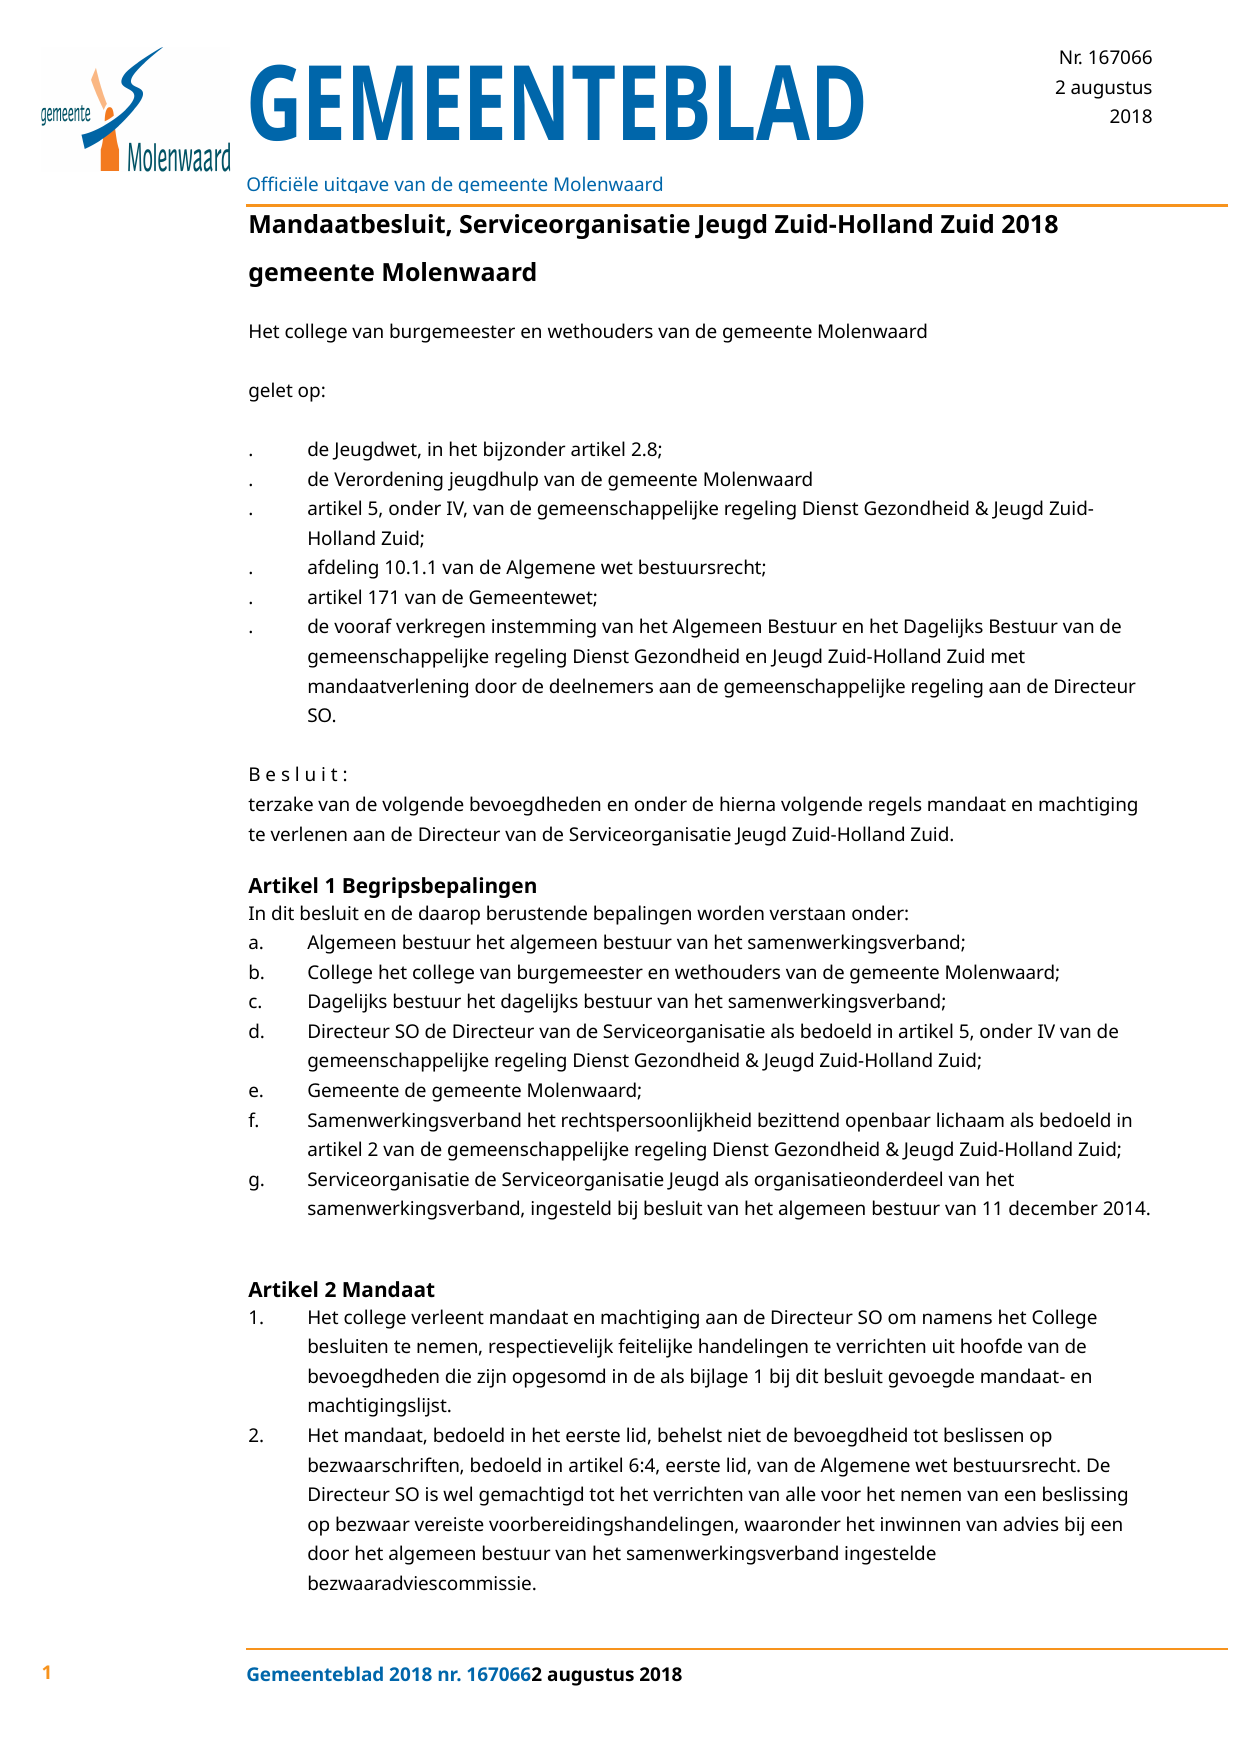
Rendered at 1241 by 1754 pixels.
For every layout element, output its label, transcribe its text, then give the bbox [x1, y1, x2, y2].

text Het college van burgemeester en wethouders van de gemeente Molenwaard [248, 318, 1152, 344]
text Artikel 1 Begripsbepalingen [248, 871, 1152, 900]
text Artikel 2 Mandaat [248, 1276, 1152, 1304]
list Directeur SO de Directeur van de Serviceorganisatie als bedoeld in artikel 5, onder IV van de gemeenschappelijke regeling Dienst Gezondheid & Jeugd Zuid-Holland Zuid; [248, 1018, 1152, 1073]
list Serviceorganisatie de Serviceorganisatie Jeugd als organisatieonderdeel van het samenwerkingsverband, ingesteld bij besluit van het algemeen bestuur van 11 december 2014. [248, 1166, 1152, 1221]
text B e s l u i t : [248, 762, 1152, 787]
list Het college verleent mandaat en machtiging aan de Directeur SO om namens het College besluiten te nemen, respectievelijk feitelijke handelingen te verrichten uit hoofde van de bevoegdheden die zijn opgesomd in de als bijlage 1 bij dit besluit gevoegde mandaat- en machtigingslijst. [248, 1304, 1152, 1418]
list de Jeugdwet, in het bijzonder artikel 2.8; [248, 436, 1152, 462]
list Dagelijks bestuur het dagelijks bestuur van het samenwerkingsverband; [248, 988, 1152, 1014]
text In dit besluit en de daarop berustende bepalingen worden verstaan onder: [248, 900, 1152, 925]
list de vooraf verkregen instemming van het Algemeen Bestuur en het Dagelijks Bestuur van de gemeenschappelijke regeling Dienst Gezondheid en Jeugd Zuid-Holland Zuid met mandaatverlening door de deelnemers aan de gemeenschappelijke regeling aan de Directeur SO. [248, 614, 1152, 728]
list Gemeente de gemeente Molenwaard; [248, 1077, 1152, 1103]
text terzake van de volgende bevoegdheden en onder de hierna volgende regels mandaat en machtiging te verlenen aan de Directeur van de Serviceorganisatie Jeugd Zuid-Holland Zuid. [248, 791, 1152, 847]
list Het mandaat, bedoeld in het eerste lid, behelst niet de bevoegdheid tot beslissen op bezwaarschriften, bedoeld in artikel 6:4, eerste lid, van de Algemene wet bestuursrecht. De Directeur SO is wel gemachtigd tot het verrichten van alle voor het nemen van een beslissing op bezwaar vereiste voorbereidingshandelingen, waaronder het inwinnen van advies bij een door het algemeen bestuur van het samenwerkingsverband ingestelde bezwaaradviescommissie. [248, 1422, 1152, 1596]
list afdeling 10.1.1 van de Algemene wet bestuursrecht; [248, 554, 1152, 580]
list Algemeen bestuur het algemeen bestuur van het samenwerkingsverband; [248, 929, 1152, 955]
list artikel 171 van de Gemeentewet; [248, 584, 1152, 610]
list Samenwerkingsverband het rechtspersoonlijkheid bezittend openbaar lichaam als bedoeld in artikel 2 van de gemeenschappelijke regeling Dienst Gezondheid & Jeugd Zuid-Holland Zuid; [248, 1107, 1152, 1162]
list artikel 5, onder IV, van de gemeenschappelijke regeling Dienst Gezondheid & Jeugd Zuid-Holland Zuid; [248, 495, 1152, 551]
text gelet op: [248, 377, 1152, 403]
picture [41, 47, 231, 172]
list de Verordening jeugdhulp van de gemeente Molenwaard [248, 466, 1152, 492]
list College het college van burgemeester en wethouders van de gemeente Molenwaard; [248, 959, 1152, 984]
text Mandaatbesluit, Serviceorganisatie Jeugd Zuid-Holland Zuid 2018 gemeente Molenwaard [248, 207, 1152, 288]
